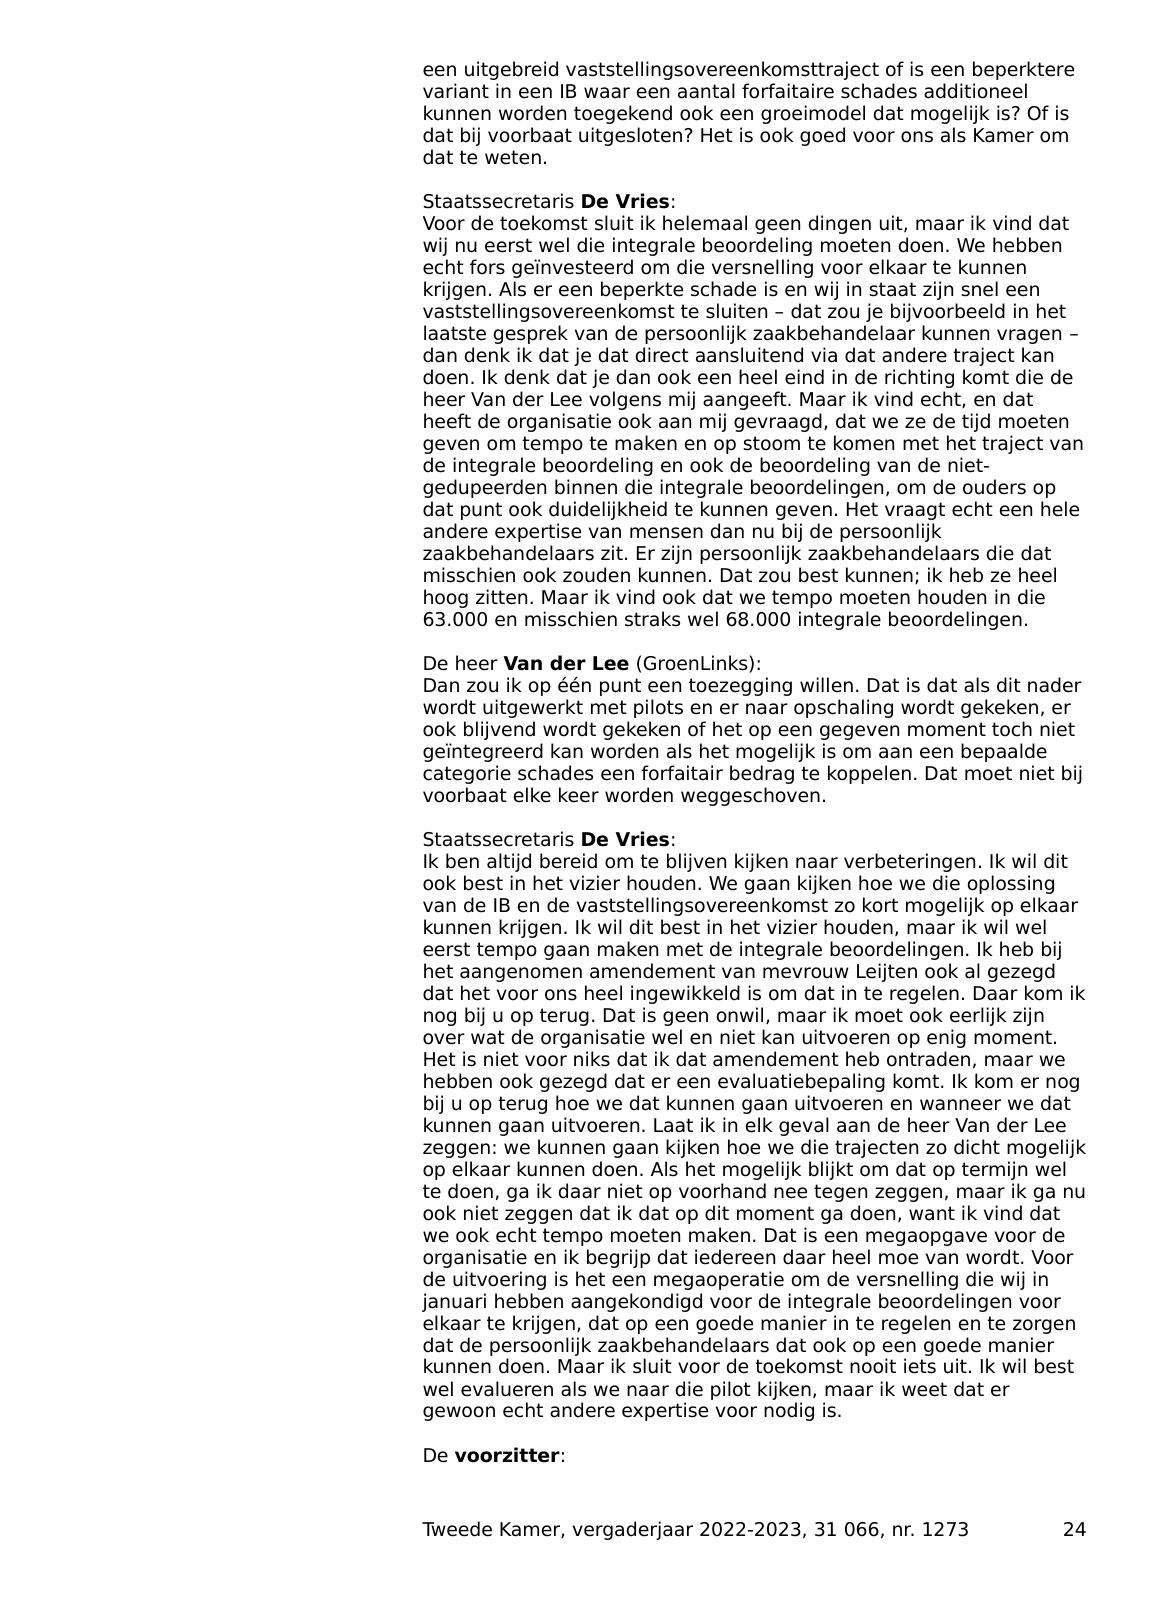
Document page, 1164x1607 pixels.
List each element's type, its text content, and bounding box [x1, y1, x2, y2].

text Staatssecretaris De Vries: [422, 829, 1087, 851]
text Staatssecretaris De Vries: [422, 191, 1087, 213]
text De voorzitter: [422, 1444, 1087, 1467]
text een uitgebreid vaststellingsovereenkomsttraject of is een beperktere variant in een IB waar een aantal forfaitaire schades additioneel kunnen worden toegekend ook een groeimodel dat mogelijk is? Of is dat bij voorbaat uitgesloten? Het is ook goed voor ons als Kamer om dat te weten. [422, 59, 1087, 169]
text Dan zou ik op één punt een toezegging willen. Dat is dat als dit nader wordt uitgewerkt met pilots en er naar opschaling wordt gekeken, er ook blijvend wordt gekeken of het op een gegeven moment toch niet geïntegreerd kan worden als het mogelijk is om aan een bepaalde categorie schades een forfaitair bedrag te koppelen. Dat moet niet bij voorbaat elke keer worden weggeschoven. [422, 675, 1087, 807]
text De heer Van der Lee (GroenLinks): [422, 653, 1087, 675]
text Voor de toekomst sluit ik helemaal geen dingen uit, maar ik vind dat wij nu eerst wel die integrale beoordeling moeten doen. We hebben echt fors geïnvesteerd om die versnelling voor elkaar te kunnen krijgen. Als er een beperkte schade is en wij in staat zijn snel een vaststellingsovereenkomst te sluiten – dat zou je bijvoorbeeld in het laatste gesprek van de persoonlijk zaakbehandelaar kunnen vragen – dan denk ik dat je dat direct aansluitend via dat andere traject kan doen. Ik denk dat je dan ook een heel eind in de richting komt die de heer Van der Lee volgens mij aangeeft. Maar ik vind echt, en dat heeft de organisatie ook aan mij gevraagd, dat we ze de tijd moeten geven om tempo te maken en op stoom te komen met het traject van de integrale beoordeling en ook de beoordeling van de niet-gedupeerden binnen die integrale beoordelingen, om de ouders op dat punt ook duidelijkheid te kunnen geven. Het vraagt echt een hele andere expertise van mensen dan nu bij de persoonlijk zaakbehandelaars zit. Er zijn persoonlijk zaakbehandelaars die dat misschien ook zouden kunnen. Dat zou best kunnen; ik heb ze heel hoog zitten. Maar ik vind ook dat we tempo moeten houden in die 63.000 en misschien straks wel 68.000 integrale beoordelingen. [422, 213, 1087, 631]
text Ik ben altijd bereid om te blijven kijken naar verbeteringen. Ik wil dit ook best in het vizier houden. We gaan kijken hoe we die oplossing van de IB en de vaststellingsovereenkomst zo kort mogelijk op elkaar kunnen krijgen. Ik wil dit best in het vizier houden, maar ik wil wel eerst tempo gaan maken met de integrale beoordelingen. Ik heb bij het aangenomen amendement van mevrouw Leijten ook al gezegd dat het voor ons heel ingewikkeld is om dat in te regelen. Daar kom ik nog bij u op terug. Dat is geen onwil, maar ik moet ook eerlijk zijn over wat de organisatie wel en niet kan uitvoeren op enig moment. Het is niet voor niks dat ik dat amendement heb ontraden, maar we hebben ook gezegd dat er een evaluatiebepaling komt. Ik kom er nog bij u op terug hoe we dat kunnen gaan uitvoeren en wanneer we dat kunnen gaan uitvoeren. Laat ik in elk geval aan de heer Van der Lee zeggen: we kunnen gaan kijken hoe we die trajecten zo dicht mogelijk op elkaar kunnen doen. Als het mogelijk blijkt om dat op termijn wel te doen, ga ik daar niet op voorhand nee tegen zeggen, maar ik ga nu ook niet zeggen dat ik dat op dit moment ga doen, want ik vind dat we ook echt tempo moeten maken. Dat is een megaopgave voor de organisatie en ik begrijp dat iedereen daar heel moe van wordt. Voor de uitvoering is het een megaoperatie om de versnelling die wij in januari hebben aangekondigd voor de integrale beoordelingen voor elkaar te krijgen, dat op een goede manier in te regelen en te zorgen dat de persoonlijk zaakbehandelaars dat ook op een goede manier kunnen doen. Maar ik sluit voor de toekomst nooit iets uit. Ik wil best wel evalueren als we naar die pilot kijken, maar ik weet dat er gewoon echt andere expertise voor nodig is. [422, 851, 1087, 1422]
